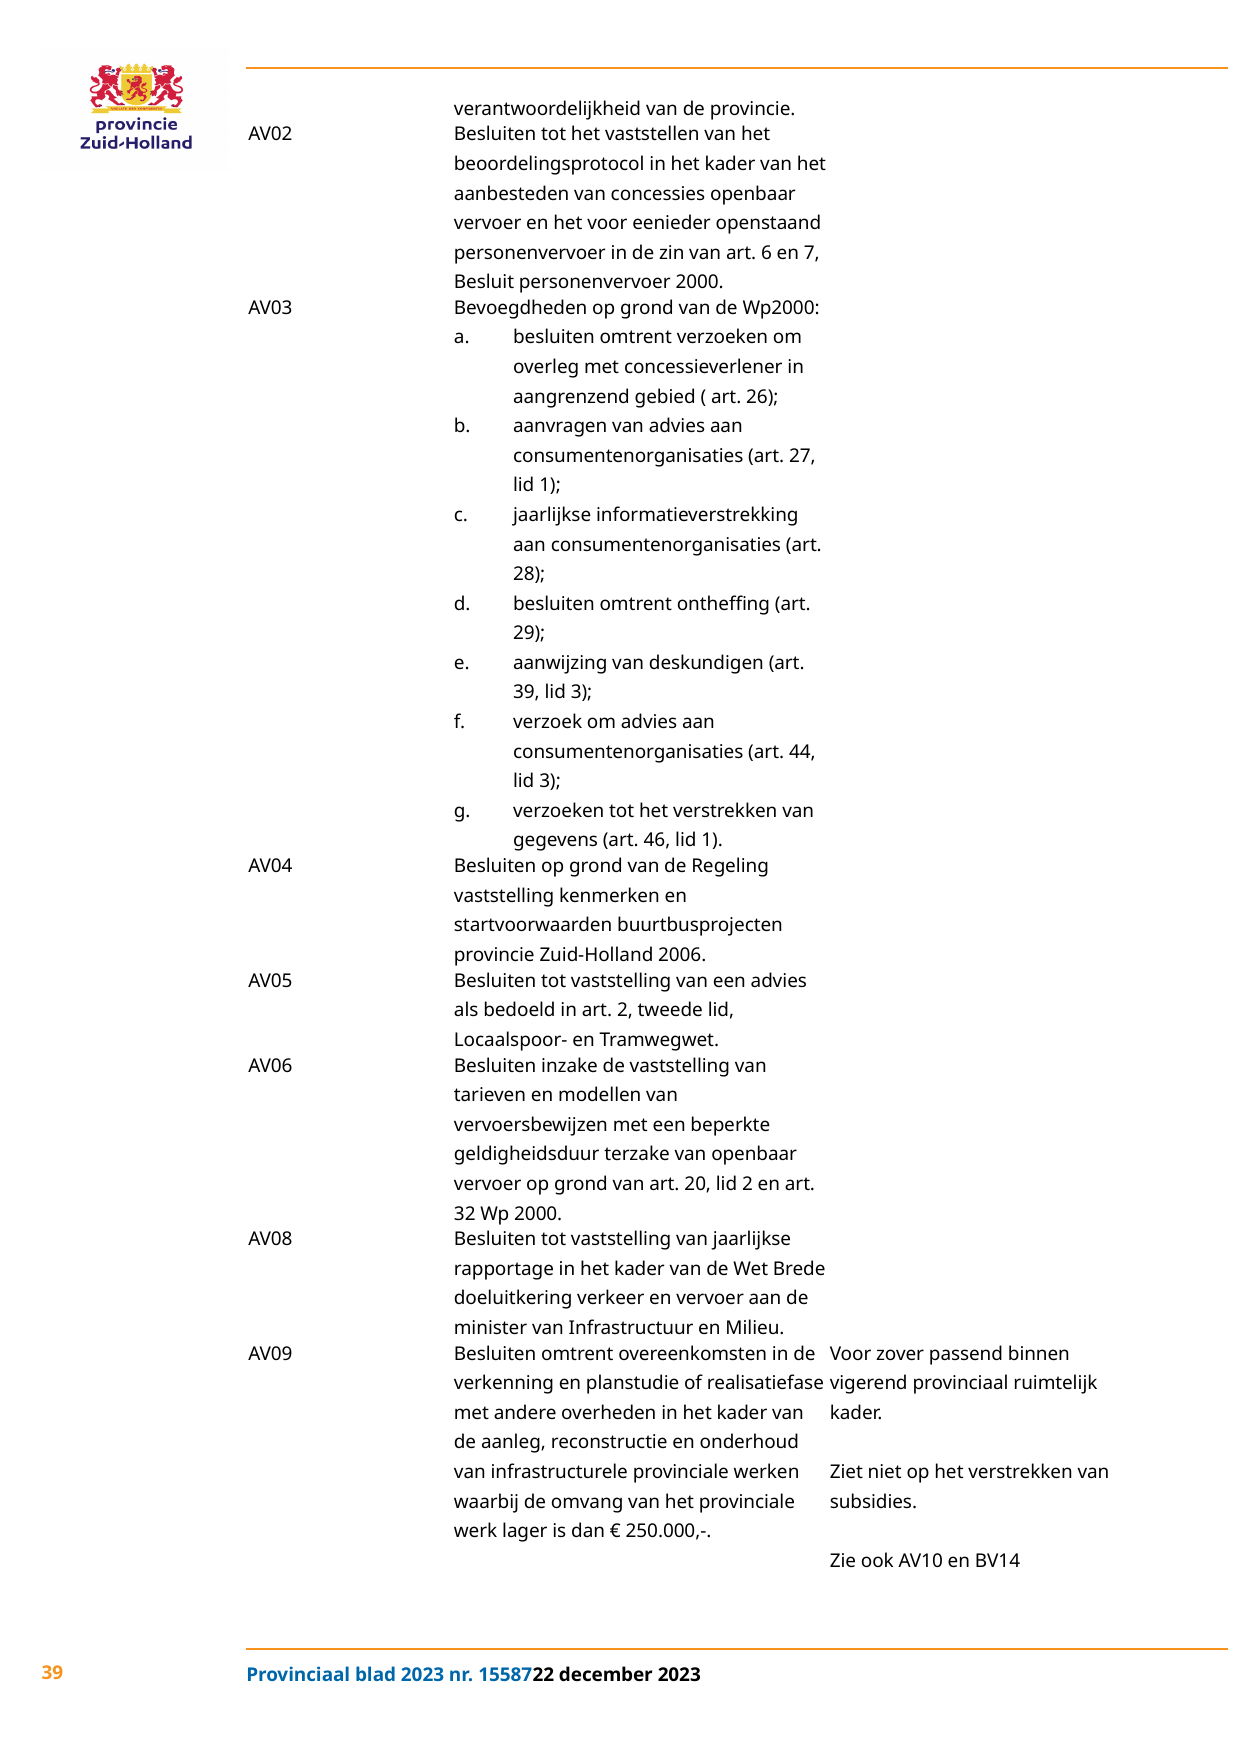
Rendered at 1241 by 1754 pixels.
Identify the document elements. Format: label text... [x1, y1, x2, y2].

table_cell Besluiten inzake de vaststelling van tarieven en modellen van vervoersbewijzen met een beperkte geldigheidsduur terzake van openbaar vervoer op grond van art. 20, lid 2 en art. 32 Wp 2000. [454, 1052, 829, 1225]
table_cell Besluiten op grond van de Regeling vaststelling kenmerken en startvoorwaarden buurtbusprojecten provincie Zuid-Holland 2006. [454, 853, 829, 967]
table_cell Besluiten tot vaststelling van jaarlijkse rapportage in het kader van de Wet Brede doeluitkering verkeer en vervoer aan de minister van Infrastructuur en Milieu. [454, 1225, 829, 1340]
table_cell AV03 [248, 294, 454, 852]
table_cell Besluiten omtrent overeenkomsten in de verkenning en planstudie of realisatiefase met andere overheden in het kader van de aanleg, reconstructie en onderhoud van infrastructurele provinciale werken waarbij de omvang van het provinciale werk lager is dan € 250.000,-. [454, 1340, 829, 1573]
table_cell [830, 1052, 1152, 1225]
table_cell [248, 95, 454, 121]
table_cell AV04 [248, 853, 454, 967]
table_cell [830, 294, 1152, 852]
table_cell verantwoordelijkheid van de provincie. [454, 95, 829, 121]
table_cell AV09 [248, 1340, 454, 1573]
table_cell [830, 121, 1152, 294]
table_cell [830, 1225, 1152, 1340]
table_cell AV08 [248, 1225, 454, 1340]
table_cell Besluiten tot vaststelling van een advies als bedoeld in art. 2, tweede lid, Locaalspoor- en Tramwegwet. [454, 967, 829, 1052]
table_cell Bevoegdheden op grond van de Wp2000: besluiten omtrent verzoeken om overleg met concessieverlener in aangrenzend gebied ( art. 26); aanvragen van advies aan consumentenorganisaties (art. 27, lid 1); jaarlijkse informatieverstrekking aan consumentenorganisaties (art. 28); besluiten omtrent ontheffing (art. 29); aanwijzing van deskundigen (art. 39, lid 3); verzoek om advies aan consumentenorganisaties (art. 44, lid 3); verzoeken tot het verstrekken van gegevens (art. 46, lid 1). [454, 294, 829, 852]
table_cell [830, 95, 1152, 121]
picture [41, 47, 231, 172]
table_cell [830, 967, 1152, 1052]
table_cell AV02 [248, 121, 454, 294]
table_cell AV06 [248, 1052, 454, 1225]
table_cell [830, 853, 1152, 967]
table_cell Besluiten tot het vaststellen van het beoordelingsprotocol in het kader van het aanbesteden van concessies openbaar vervoer en het voor eenieder openstaand personenvervoer in de zin van art. 6 en 7, Besluit personenvervoer 2000. [454, 121, 829, 294]
table_cell AV05 [248, 967, 454, 1052]
table_cell Voor zover passend binnen vigerend provinciaal ruimtelijk kader. Ziet niet op het verstrekken van subsidies. Zie ook AV10 en BV14 [830, 1340, 1152, 1573]
